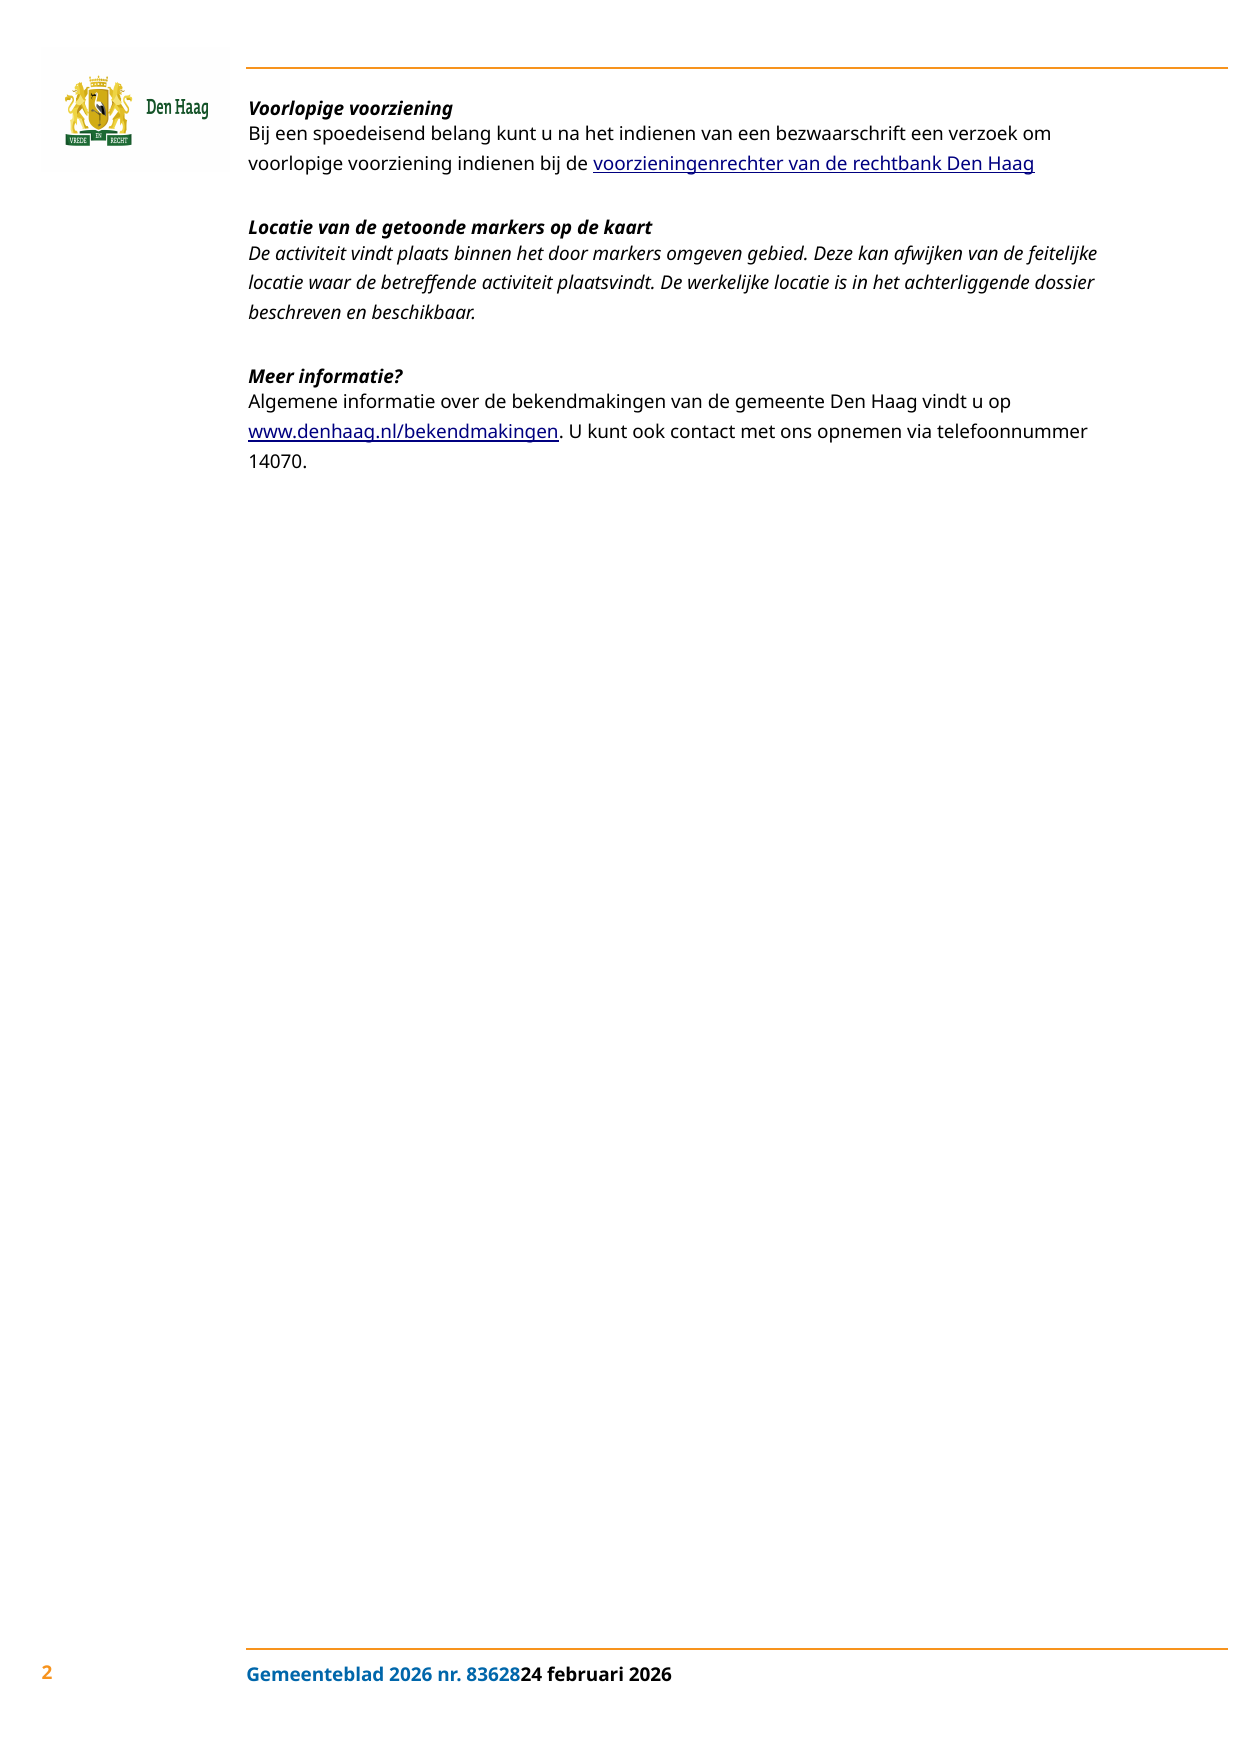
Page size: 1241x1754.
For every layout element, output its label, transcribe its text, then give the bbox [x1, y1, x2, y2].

text De activiteit vindt plaats binnen het door markers omgeven gebied. Deze kan afwijken van de feitelijke locatie waar de betreffende activiteit plaatsvindt. De werkelijke locatie is in het achterliggende dossier beschreven en beschikbaar. [248, 240, 1152, 325]
text Locatie van de getoonde markers op de kaart [248, 214, 1152, 240]
text Voorlopige voorziening [248, 95, 1152, 121]
text Meer informatie? [248, 363, 1152, 389]
picture [41, 47, 231, 172]
text Bij een spoedeisend belang kunt u na het indienen van een bezwaarschrift een verzoek om voorlopige voorziening indienen bij de voorzieningenrechter van de rechtbank Den Haag [248, 121, 1152, 176]
text Algemene informatie over de bekendmakingen van de gemeente Den Haag vindt u op www.denhaag.nl/bekendmakingen. U kunt ook contact met ons opnemen via telefoonnummer 14070. [248, 389, 1152, 473]
